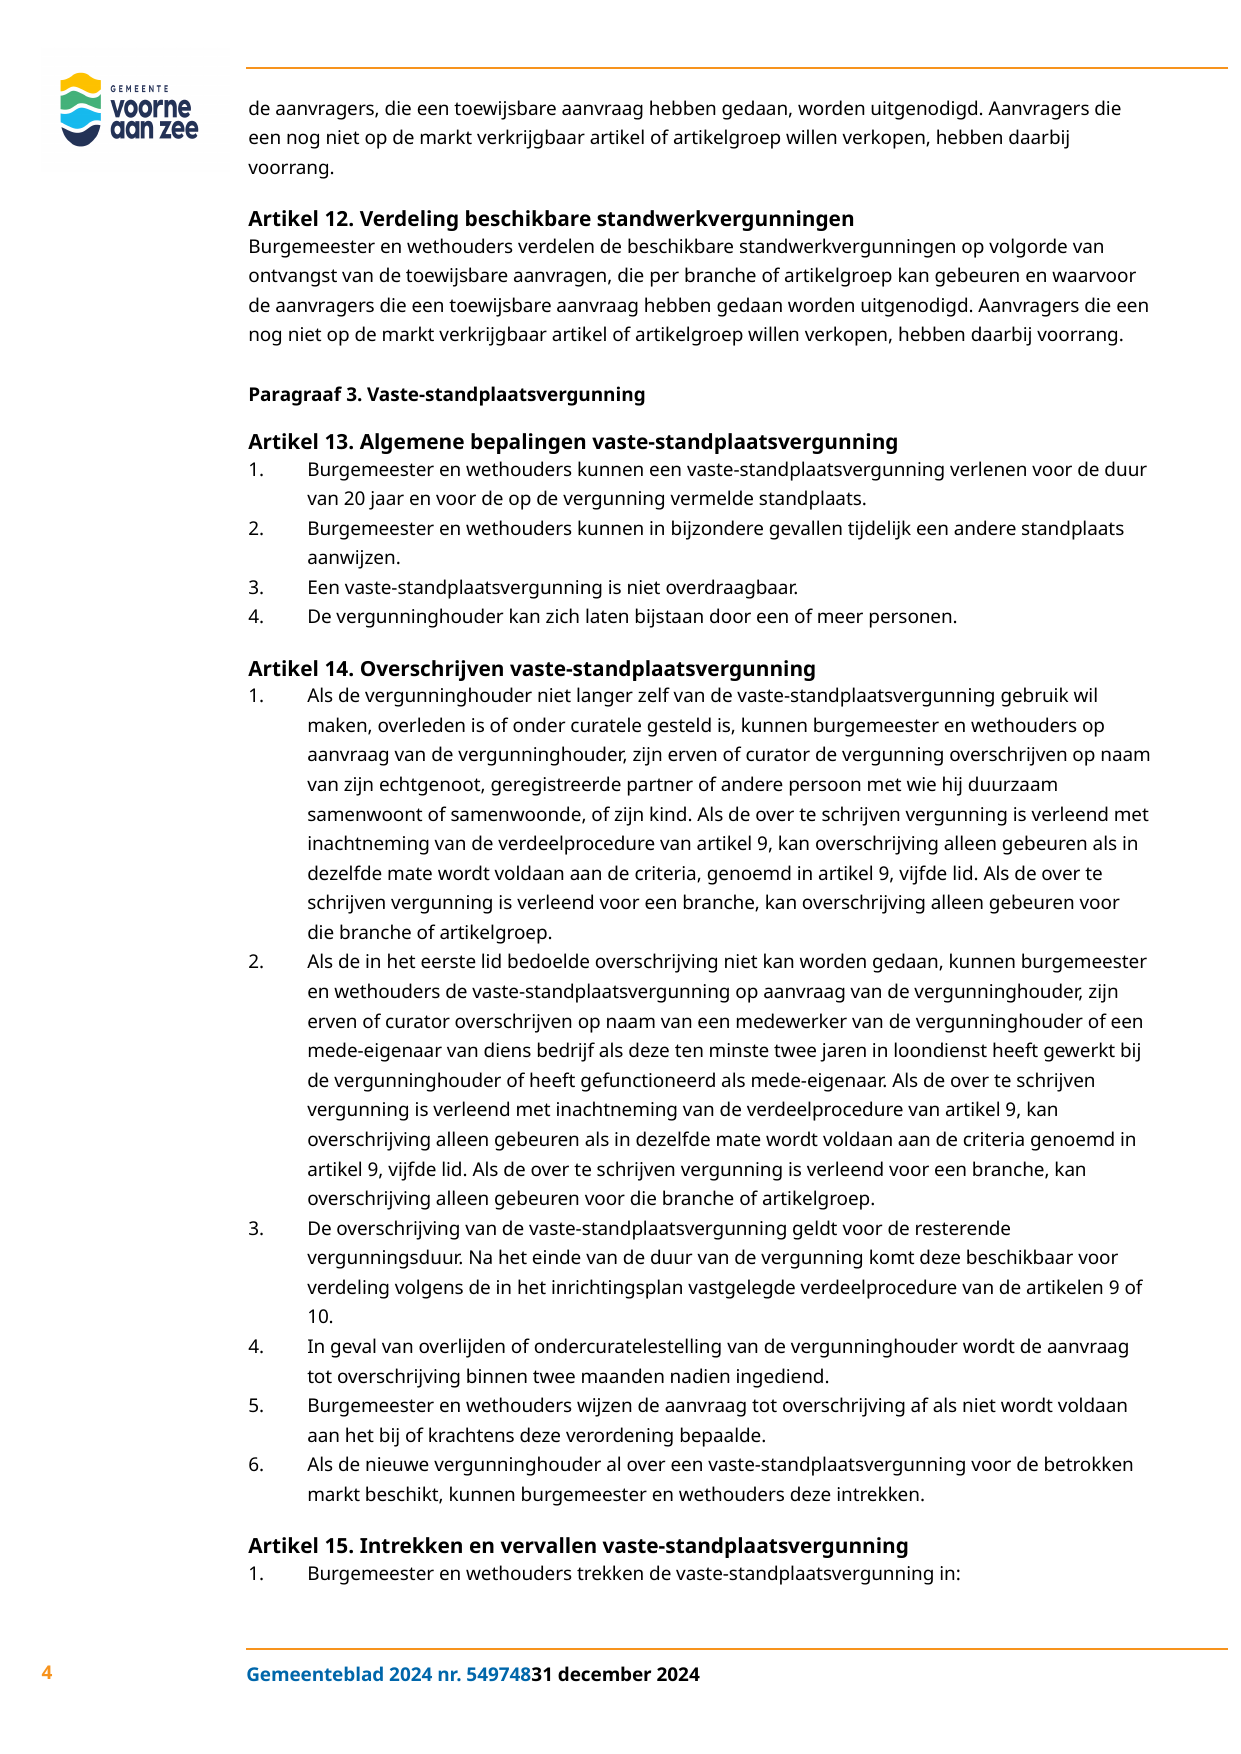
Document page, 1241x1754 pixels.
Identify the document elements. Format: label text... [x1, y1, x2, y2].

list Als de vergunninghouder niet langer zelf van de vaste-standplaatsvergunning gebruik wil maken, overleden is of onder curatele gesteld is, kunnen burgemeester en wethouders op aanvraag van de vergunninghouder, zijn erven of curator de vergunning overschrijven op naam van zijn echtgenoot, geregistreerde partner of andere persoon met wie hij duurzaam samenwoont of samenwoonde, of zijn kind. Als de over te schrijven vergunning is verleend met inachtneming van de verdeelprocedure van artikel 9, kan overschrijving alleen gebeuren als in dezelfde mate wordt voldaan aan de criteria, genoemd in artikel 9, vijfde lid. Als de over te schrijven vergunning is verleend voor een branche, kan overschrijving alleen gebeuren voor die branche of artikelgroep. [248, 682, 1152, 945]
list Als de nieuwe vergunninghouder al over een vaste-standplaatsvergunning voor de betrokken markt beschikt, kunnen burgemeester en wethouders deze intrekken. [248, 1452, 1152, 1507]
text Paragraaf 3. Vaste-standplaatsvergunning [248, 381, 1152, 406]
list Burgemeester en wethouders kunnen in bijzondere gevallen tijdelijk een andere standplaats aanwijzen. [248, 515, 1152, 570]
list Burgemeester en wethouders kunnen een vaste-standplaatsvergunning verlenen voor de duur van 20 jaar en voor de op de vergunning vermelde standplaats. [248, 456, 1152, 511]
picture [41, 47, 231, 172]
text de aanvragers, die een toewijsbare aanvraag hebben gedaan, worden uitgenodigd. Aanvragers die een nog niet op de markt verkrijgbaar artikel of artikelgroep willen verkopen, hebben daarbij voorrang. [248, 95, 1152, 180]
list Als de in het eerste lid bedoelde overschrijving niet kan worden gedaan, kunnen burgemeester en wethouders de vaste-standplaatsvergunning op aanvraag van de vergunninghouder, zijn erven of curator overschrijven op naam van een medewerker van de vergunninghouder of een mede-eigenaar van diens bedrijf als deze ten minste twee jaren in loondienst heeft gewerkt bij de vergunninghouder of heeft gefunctioneerd als mede-eigenaar. Als de over te schrijven vergunning is verleend met inachtneming van de verdeelprocedure van artikel 9, kan overschrijving alleen gebeuren als in dezelfde mate wordt voldaan aan de criteria genoemd in artikel 9, vijfde lid. Als de over te schrijven vergunning is verleend voor een branche, kan overschrijving alleen gebeuren voor die branche of artikelgroep. [248, 949, 1152, 1211]
list De vergunninghouder kan zich laten bijstaan door een of meer personen. [248, 604, 1152, 629]
list Burgemeester en wethouders wijzen de aanvraag tot overschrijving af als niet wordt voldaan aan het bij of krachtens deze verordening bepaalde. [248, 1392, 1152, 1448]
text Artikel 15. Intrekken en vervallen vaste-standplaatsvergunning [248, 1532, 1152, 1560]
list De overschrijving van de vaste-standplaatsvergunning geldt voor de resterende vergunningsduur. Na het einde van de duur van de vergunning komt deze beschikbaar voor verdeling volgens de in het inrichtingsplan vastgelegde verdeelprocedure van de artikelen 9 of 10. [248, 1215, 1152, 1329]
text Artikel 14. Overschrijven vaste-standplaatsvergunning [248, 654, 1152, 682]
list Een vaste-standplaatsvergunning is niet overdraagbaar. [248, 574, 1152, 600]
text Artikel 12. Verdeling beschikbare standwerkvergunningen [248, 204, 1152, 233]
list In geval van overlijden of ondercuratelestelling van de vergunninghouder wordt de aanvraag tot overschrijving binnen twee maanden nadien ingediend. [248, 1333, 1152, 1389]
text Artikel 13. Algemene bepalingen vaste-standplaatsvergunning [248, 427, 1152, 456]
text Burgemeester en wethouders verdelen de beschikbare standwerkvergunningen op volgorde van ontvangst van de toewijsbare aanvragen, die per branche of artikelgroep kan gebeuren en waarvoor de aanvragers die een toewijsbare aanvraag hebben gedaan worden uitgenodigd. Aanvragers die een nog niet op de markt verkrijgbaar artikel of artikelgroep willen verkopen, hebben daarbij voorrang. [248, 233, 1152, 347]
list Burgemeester en wethouders trekken de vaste-standplaatsvergunning in: [248, 1560, 1152, 1586]
